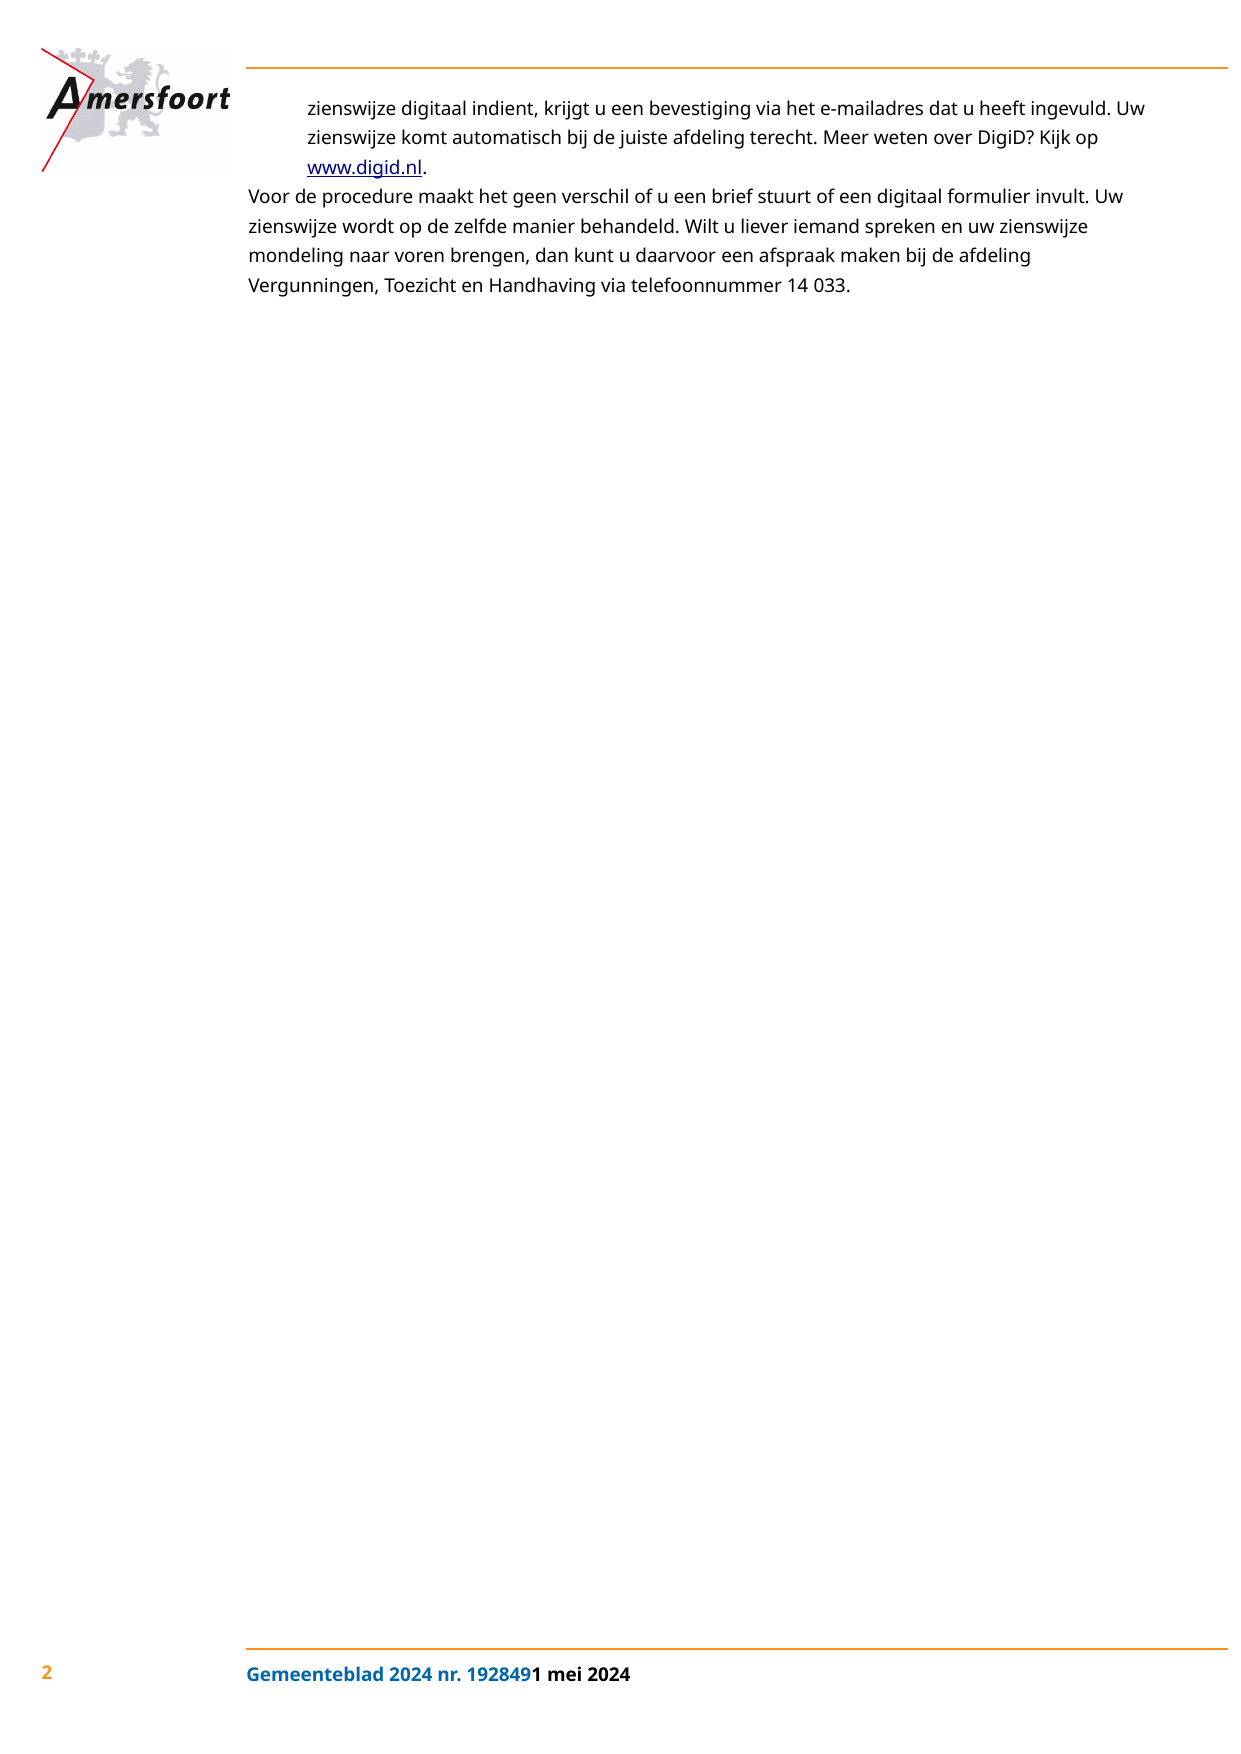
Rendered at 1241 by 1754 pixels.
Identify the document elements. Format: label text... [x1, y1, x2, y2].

picture [41, 47, 231, 172]
list zienswijze digitaal indient, krijgt u een bevestiging via het e-mailadres dat u heeft ingevuld. Uw zienswijze komt automatisch bij de juiste afdeling terecht. Meer weten over DigiD? Kijk op www.digid.nl. [248, 95, 1152, 180]
text Voor de procedure maakt het geen verschil of u een brief stuurt of een digitaal formulier invult. Uw zienswijze wordt op de zelfde manier behandeld. Wilt u liever iemand spreken en uw zienswijze mondeling naar voren brengen, dan kunt u daarvoor een afspraak maken bij de afdeling Vergunningen, Toezicht en Handhaving via telefoonnummer 14 033. [248, 183, 1152, 298]
